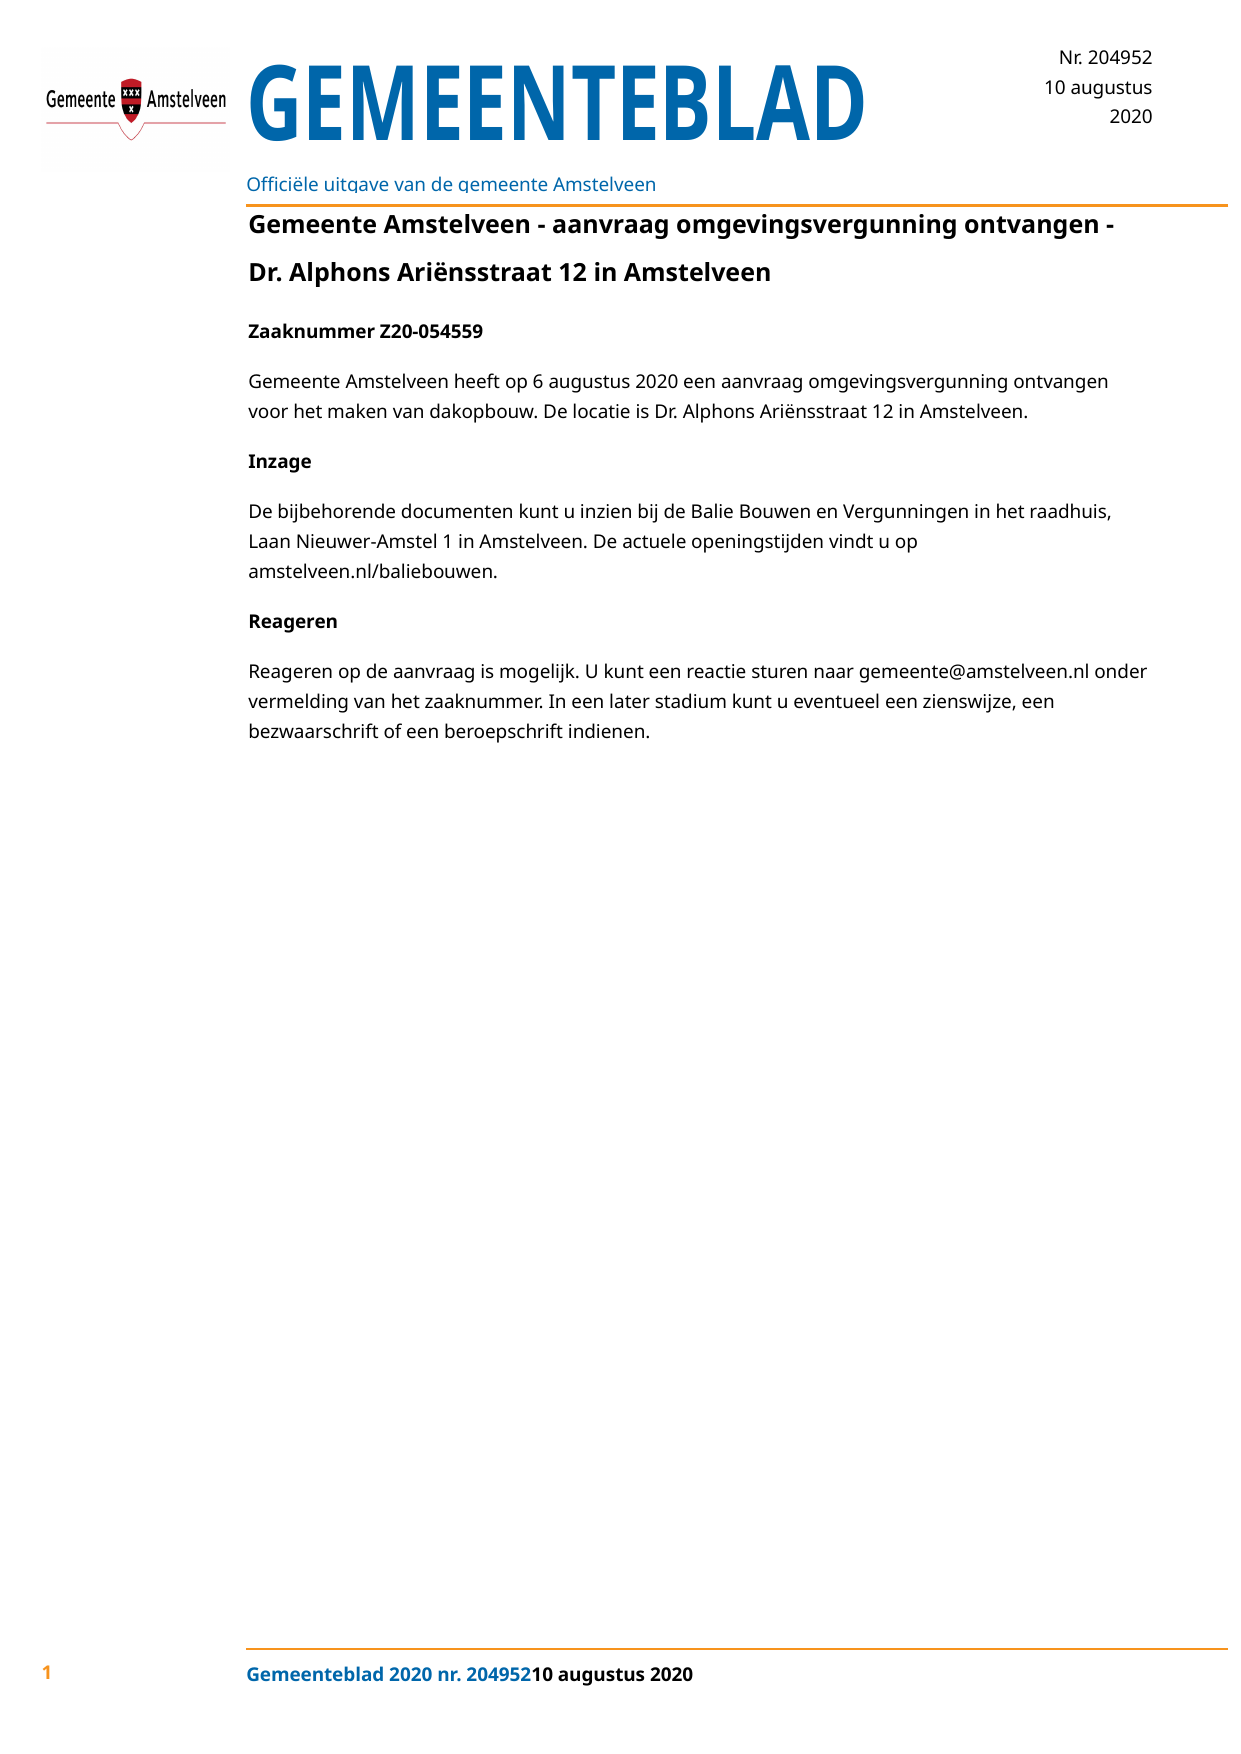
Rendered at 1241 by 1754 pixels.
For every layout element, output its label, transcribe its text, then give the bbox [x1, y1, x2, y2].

text Reageren [248, 608, 1152, 634]
text Inzage [248, 448, 1152, 474]
text Gemeente Amstelveen - aanvraag omgevingsvergunning ontvangen - Dr. Alphons Ariënsstraat 12 in Amstelveen [248, 207, 1152, 288]
text Gemeente Amstelveen heeft op 6 augustus 2020 een aanvraag omgevingsvergunning ontvangen voor het maken van dakopbouw. De locatie is Dr. Alphons Ariënsstraat 12 in Amstelveen. [248, 368, 1152, 424]
text Reageren op de aanvraag is mogelijk. U kunt een reactie sturen naar gemeente@amstelveen.nl onder vermelding van het zaaknummer. In een later stadium kunt u eventueel een zienswijze, een bezwaarschrift of een beroepschrift indienen. [248, 659, 1152, 744]
picture [41, 47, 231, 172]
text De bijbehorende documenten kunt u inzien bij de Balie Bouwen en Vergunningen in het raadhuis, Laan Nieuwer-Amstel 1 in Amstelveen. De actuele openingstijden vindt u op amstelveen.nl/baliebouwen. [248, 499, 1152, 584]
text Zaaknummer Z20-054559 [248, 318, 1152, 344]
